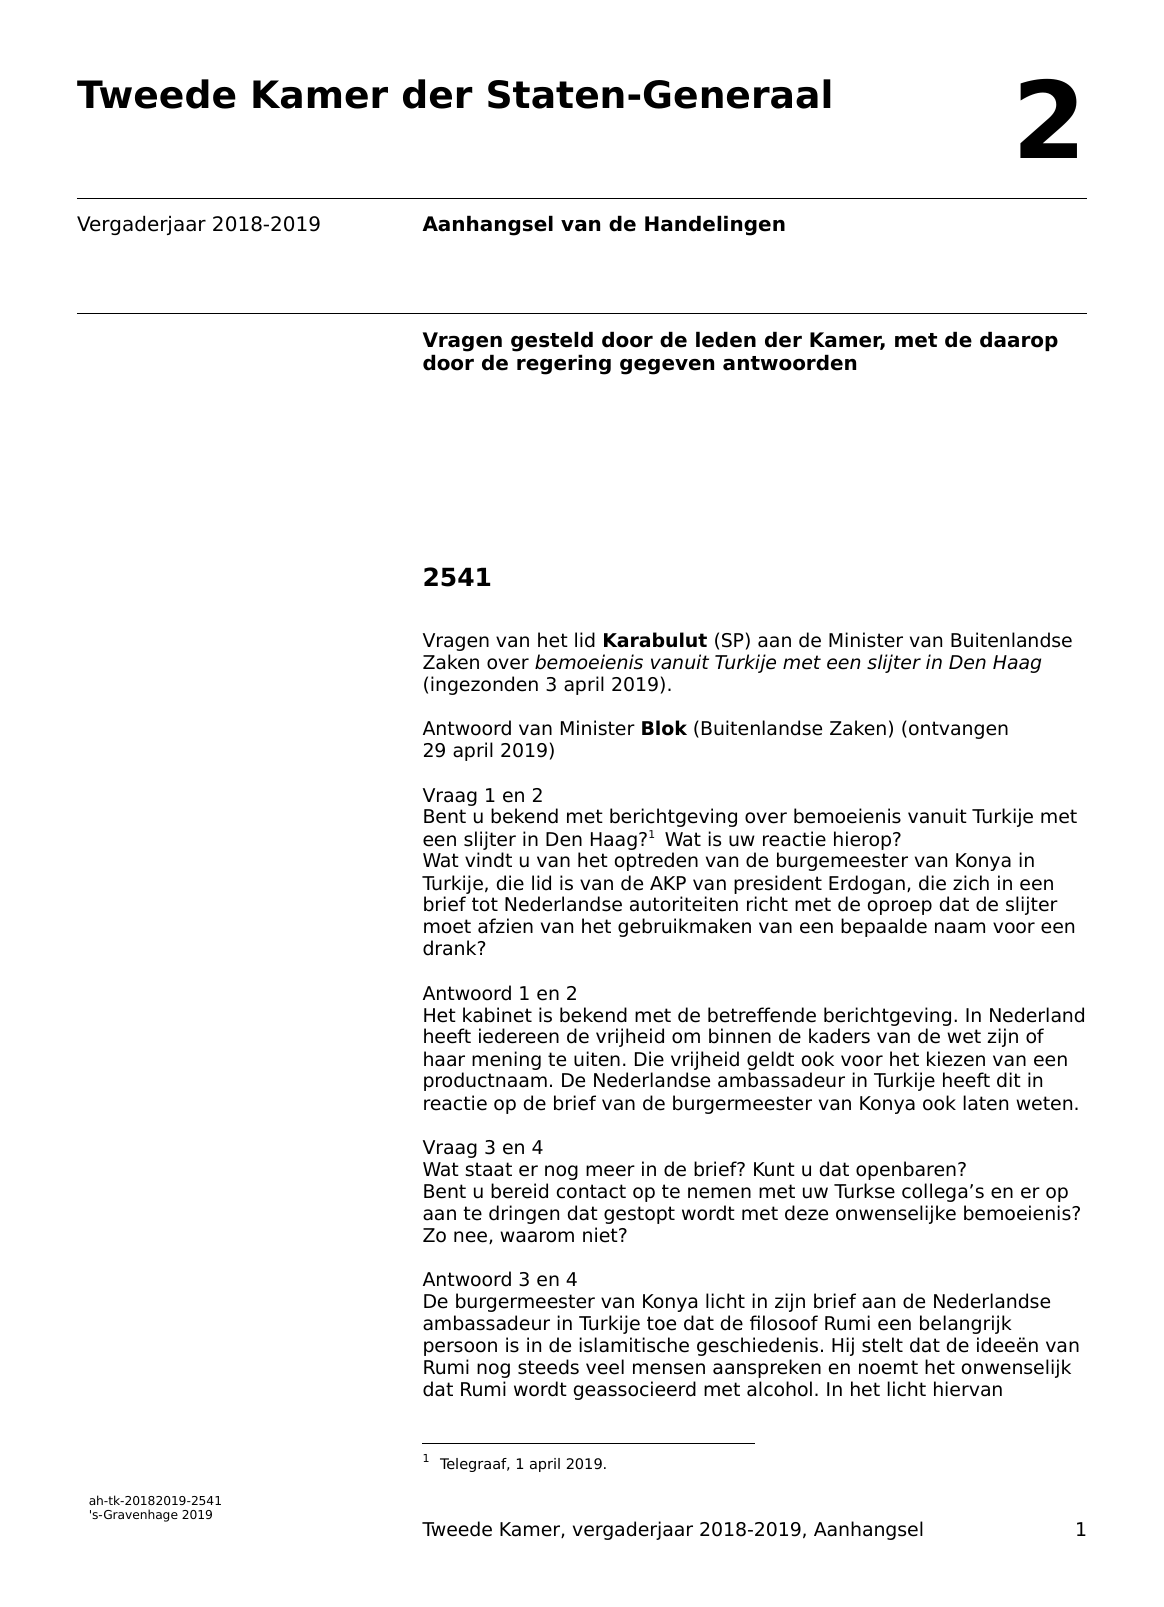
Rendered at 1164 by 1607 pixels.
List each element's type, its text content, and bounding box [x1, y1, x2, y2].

table_cell Vergaderjaar 2018-2019 [77, 199, 422, 313]
table_header 2 [886, 59, 1087, 198]
text Vragen van het lid Karabulut (SP) aan de Minister van Buitenlandse Zaken over bemoeienis vanuit Turkije met een slijter in Den Haag (ingezonden 3 april 2019). [422, 630, 1087, 696]
text Vraag 3 en 4 [422, 1137, 1087, 1158]
table_cell Vragen gesteld door de leden der Kamer, met de daarop door de regering gegeven antwoorden [422, 314, 1087, 375]
text Telegraaf, 1 april 2019. [422, 1452, 1087, 1474]
text Wat vindt u van het optreden van de burgemeester van Konya in Turkije, die lid is van de AKP van president Erdogan, die zich in een brief tot Nederlandse autoriteiten richt met de oproep dat de slijter moet afzien van het gebruikmaken van een bepaalde naam voor een drank? [422, 850, 1087, 960]
text Bent u bekend met berichtgeving over bemoeienis vanuit Turkije met een slijter in Den Haag? Wat is uw reactie hierop? [422, 806, 1087, 850]
table_cell Aanhangsel van de Handelingen [422, 199, 1087, 313]
text Antwoord 3 en 4 [422, 1269, 1087, 1291]
text Het kabinet is bekend met de betreffende berichtgeving. In Nederland heeft iedereen de vrijheid om binnen de kaders van de wet zijn of haar mening te uiten. Die vrijheid geldt ook voor het kiezen van een productnaam. De Nederlandse ambassadeur in Turkije heeft dit in reactie op de brief van de burgermeester van Konya ook laten weten. [422, 1004, 1087, 1114]
text De burgermeester van Konya licht in zijn brief aan de Nederlandse ambassadeur in Turkije toe dat de filosoof Rumi een belangrijk persoon is in de islamitische geschiedenis. Hij stelt dat de ideeën van Rumi nog steeds veel mensen aanspreken en noemt het onwenselijk dat Rumi wordt geassocieerd met alcohol. In het licht hiervan [422, 1291, 1087, 1401]
text Antwoord van Minister Blok (Buitenlandse Zaken) (ontvangen 29 april 2019) [422, 718, 1087, 762]
text 2541 [422, 563, 1087, 592]
table_cell [77, 314, 422, 375]
text Bent u bereid contact op te nemen met uw Turkse collega’s en er op aan te dringen dat gestopt wordt met deze onwenselijke bemoeienis? Zo nee, waarom niet? [422, 1181, 1087, 1246]
text Wat staat er nog meer in de brief? Kunt u dat openbaren? [422, 1158, 1087, 1181]
table_header Tweede Kamer der Staten-Generaal [77, 59, 886, 198]
text Vraag 1 en 2 [422, 784, 1087, 806]
text ah-tk-20182019-2541 [88, 1494, 323, 1508]
text Antwoord 1 en 2 [422, 982, 1087, 1004]
text 's-Gravenhage 2019 [88, 1508, 323, 1522]
